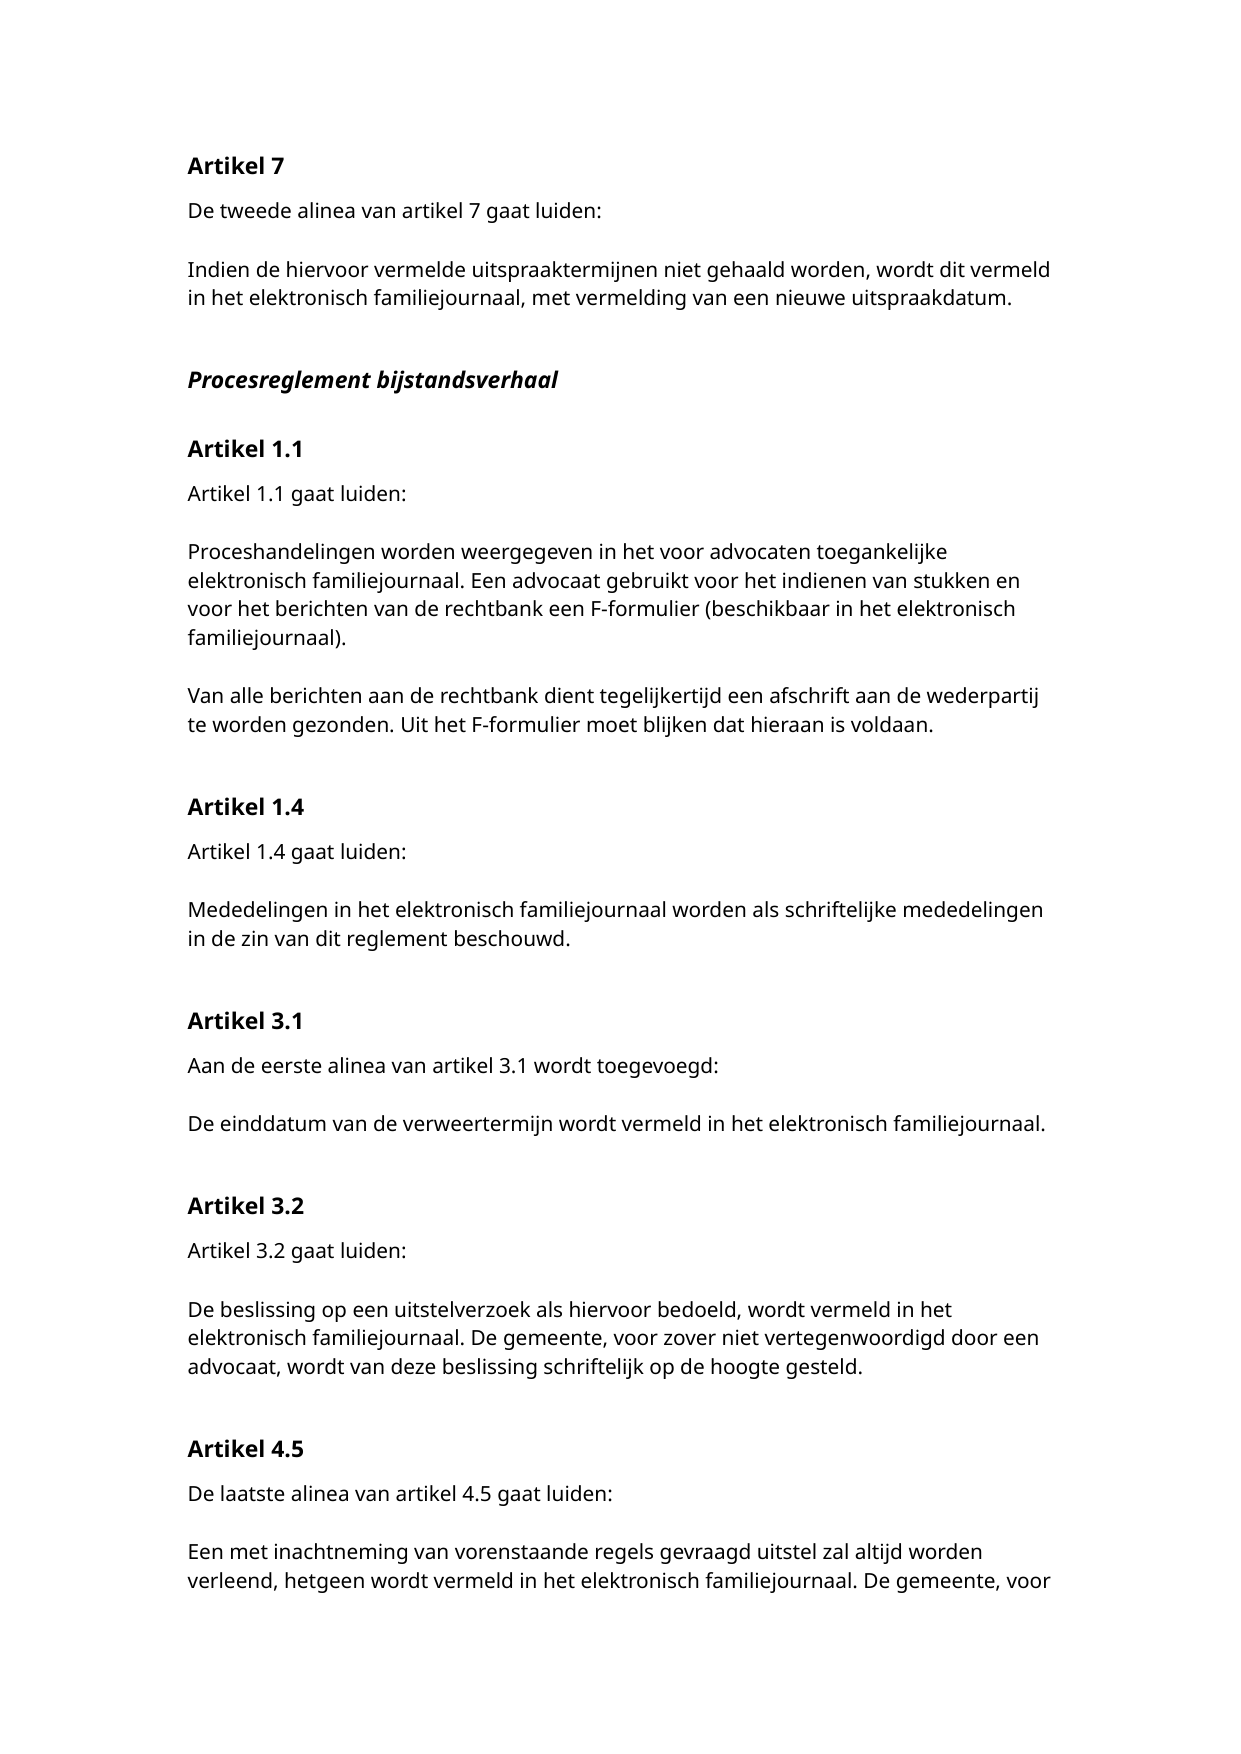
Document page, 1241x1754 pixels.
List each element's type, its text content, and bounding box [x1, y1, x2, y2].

text Indien de hiervoor vermelde uitspraaktermijnen niet gehaald worden, wordt dit vermeld in het elektronisch familiejournaal, met vermelding van een nieuwe uitspraakdatum. [187, 255, 1053, 312]
text Aan de eerste alinea van artikel 3.1 wordt toegevoegd: [187, 1051, 1053, 1079]
text De laatste alinea van artikel 4.5 gaat luiden: [187, 1479, 1053, 1507]
text Mededelingen in het elektronisch familiejournaal worden als schriftelijke mededelingen in de zin van dit reglement beschouwd. [187, 895, 1053, 952]
subtitle Artikel 4.5 [187, 1433, 1053, 1464]
text De tweede alinea van artikel 7 gaat luiden: [187, 196, 1053, 225]
text Artikel 1.1 gaat luiden: [187, 479, 1053, 507]
text Proceshandelingen worden weergegeven in het voor advocaten toegankelijke elektronisch familiejournaal. Een advocaat gebruikt voor het indienen van stukken en voor het berichten van de rechtbank een F-formulier (beschikbaar in het elektronisch familiejournaal). [187, 537, 1053, 651]
subtitle Artikel 7 [187, 150, 1053, 181]
text De einddatum van de verweertermijn wordt vermeld in het elektronisch familiejournaal. [187, 1109, 1053, 1138]
subtitle Artikel 3.2 [187, 1190, 1053, 1222]
subtitle Artikel 1.1 [187, 433, 1053, 464]
subtitle Artikel 1.4 [187, 791, 1053, 822]
text Artikel 1.4 gaat luiden: [187, 837, 1053, 865]
subtitle Procesreglement bijstandsverhaal [187, 364, 1053, 395]
text Een met inachtneming van vorenstaande regels gevraagd uitstel zal altijd worden verleend, hetgeen wordt vermeld in het elektronisch familiejournaal. De gemeente, voor [187, 1537, 1053, 1594]
subtitle Artikel 3.1 [187, 1005, 1053, 1036]
text De beslissing op een uitstelverzoek als hiervoor bedoeld, wordt vermeld in het elektronisch familiejournaal. De gemeente, voor zover niet vertegenwoordigd door een advocaat, wordt van deze beslissing schriftelijk op de hoogte gesteld. [187, 1295, 1053, 1380]
text Artikel 3.2 gaat luiden: [187, 1237, 1053, 1265]
text Van alle berichten aan de rechtbank dient tegelijkertijd een afschrift aan de wederpartij te worden gezonden. Uit het F-formulier moet blijken dat hieraan is voldaan. [187, 681, 1053, 738]
